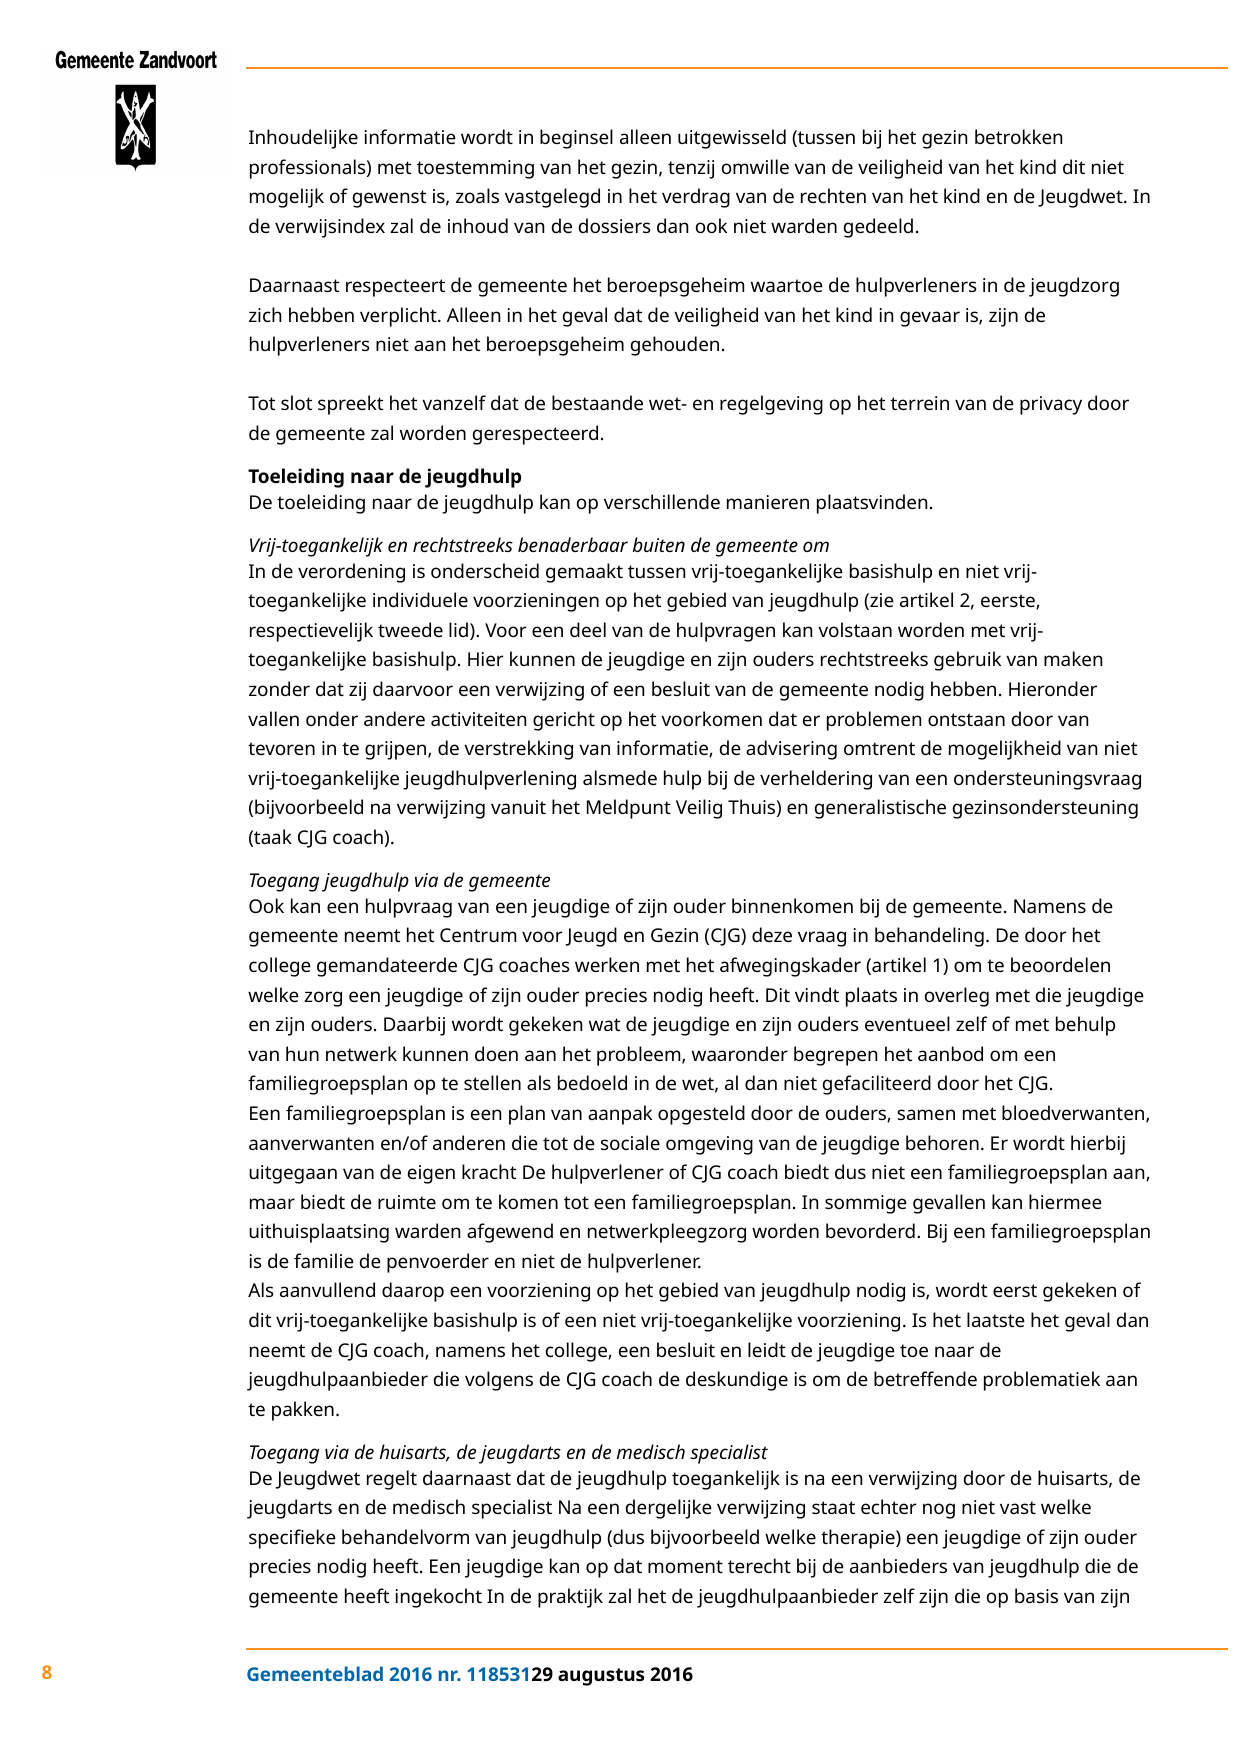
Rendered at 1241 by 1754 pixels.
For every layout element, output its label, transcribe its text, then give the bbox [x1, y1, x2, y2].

picture [41, 47, 231, 172]
text Toegang via de huisarts, de jeugdarts en de medisch specialist [248, 1439, 1152, 1465]
text Als aanvullend daarop een voorziening op het gebied van jeugdhulp nodig is, wordt eerst gekeken of dit vrij-toegankelijke basishulp is of een niet vrij-toegankelijke voorziening. Is het laatste het geval dan neemt de CJG coach, namens het college, een besluit en leidt de jeugdige toe naar de jeugdhulpaanbieder die volgens de CJG coach de deskundige is om de betreffende problematiek aan te pakken. [248, 1278, 1152, 1422]
text Ook kan een hulpvraag van een jeugdige of zijn ouder binnenkomen bij de gemeente. Namens de gemeente neemt het Centrum voor Jeugd en Gezin (CJG) deze vraag in behandeling. De door het college gemandateerde CJG coaches werken met het afwegingskader (artikel 1) om te beoordelen welke zorg een jeugdige of zijn ouder precies nodig heeft. Dit vindt plaats in overleg met die jeugdige en zijn ouders. Daarbij wordt gekeken wat de jeugdige en zijn ouders eventueel zelf of met behulp van hun netwerk kunnen doen aan het probleem, waaronder begrepen het aanbod om een familiegroepsplan op te stellen als bedoeld in de wet, al dan niet gefaciliteerd door het CJG. [248, 893, 1152, 1096]
text Vrij-toegankelijk en rechtstreeks benaderbaar buiten de gemeente om [248, 532, 1152, 558]
text Inhoudelijke informatie wordt in beginsel alleen uitgewisseld (tussen bij het gezin betrokken professionals) met toestemming van het gezin, tenzij omwille van de veiligheid van het kind dit niet mogelijk of gewenst is, zoals vastgelegd in het verdrag van de rechten van het kind en de Jeugdwet. In de verwijsindex zal de inhoud van de dossiers dan ook niet warden gedeeld. [248, 124, 1152, 239]
text Tot slot spreekt het vanzelf dat de bestaande wet- en regelgeving op het terrein van de privacy door de gemeente zal worden gerespecteerd. [248, 391, 1152, 446]
text De toeleiding naar de jeugdhulp kan op verschillende manieren plaatsvinden. [248, 489, 1152, 515]
text De Jeugdwet regelt daarnaast dat de jeugdhulp toegankelijk is na een verwijzing door de huisarts, de jeugdarts en de medisch specialist Na een dergelijke verwijzing staat echter nog niet vast welke specifieke behandelvorm van jeugdhulp (dus bijvoorbeeld welke therapie) een jeugdige of zijn ouder precies nodig heeft. Een jeugdige kan op dat moment terecht bij de aanbieders van jeugdhulp die de gemeente heeft ingekocht In de praktijk zal het de jeugdhulpaanbieder zelf zijn die op basis van zijn [248, 1465, 1152, 1609]
text In de verordening is onderscheid gemaakt tussen vrij-toegankelijke basishulp en niet vrij-toegankelijke individuele voorzieningen op het gebied van jeugdhulp (zie artikel 2, eerste, respectievelijk tweede lid). Voor een deel van de hulpvragen kan volstaan worden met vrij-toegankelijke basishulp. Hier kunnen de jeugdige en zijn ouders rechtstreeks gebruik van maken zonder dat zij daarvoor een verwijzing of een besluit van de gemeente nodig hebben. Hieronder vallen onder andere activiteiten gericht op het voorkomen dat er problemen ontstaan door van tevoren in te grijpen, de verstrekking van informatie, de advisering omtrent de mogelijkheid van niet vrij-toegankelijke jeugdhulpverlening alsmede hulp bij de verheldering van een ondersteuningsvraag (bijvoorbeeld na verwijzing vanuit het Meldpunt Veilig Thuis) en generalistische gezinsondersteuning (taak CJG coach). [248, 558, 1152, 850]
text Toeleiding naar de jeugdhulp [248, 463, 1152, 489]
text Daarnaast respecteert de gemeente het beroepsgeheim waartoe de hulpverleners in de jeugdzorg zich hebben verplicht. Alleen in het geval dat de veiligheid van het kind in gevaar is, zijn de hulpverleners niet aan het beroepsgeheim gehouden. [248, 272, 1152, 357]
text Toegang jeugdhulp via de gemeente [248, 867, 1152, 893]
text Een familiegroepsplan is een plan van aanpak opgesteld door de ouders, samen met bloedverwanten, aanverwanten en/of anderen die tot de sociale omgeving van de jeugdige behoren. Er wordt hierbij uitgegaan van de eigen kracht De hulpverlener of CJG coach biedt dus niet een familiegroepsplan aan, maar biedt de ruimte om te komen tot een familiegroepsplan. In sommige gevallen kan hiermee uithuisplaatsing warden afgewend en netwerkpleegzorg worden bevorderd. Bij een familiegroepsplan is de familie de penvoerder en niet de hulpverlener. [248, 1100, 1152, 1274]
